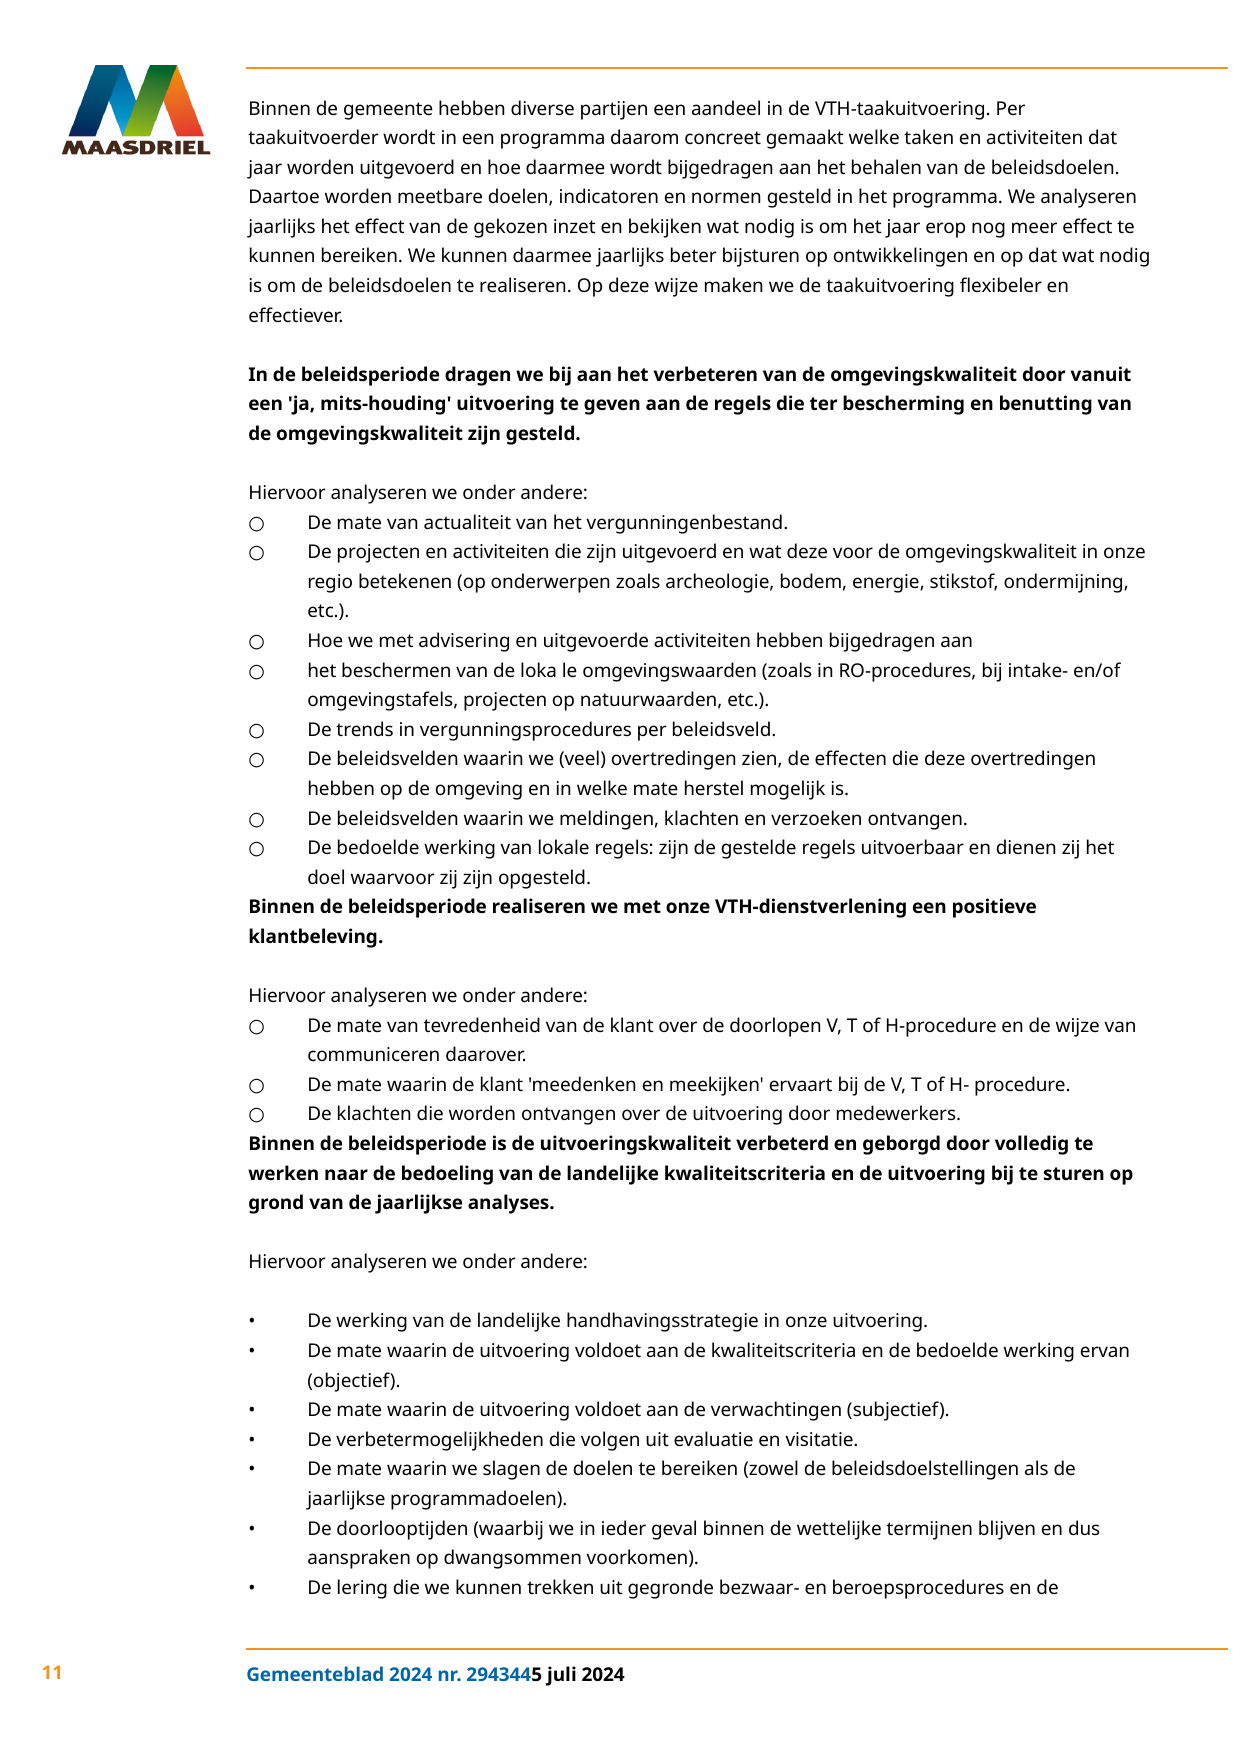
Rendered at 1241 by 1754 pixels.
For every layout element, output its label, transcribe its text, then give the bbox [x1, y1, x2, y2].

list Hoe we met advisering en uitgevoerde activiteiten hebben bijgedragen aan [248, 627, 1152, 653]
list De mate van tevredenheid van de klant over de doorlopen V, T of H-procedure en de wijze van communiceren daarover. [248, 1012, 1152, 1067]
text Hiervoor analyseren we onder andere: [248, 479, 1152, 505]
list De werking van de landelijke handhavingsstrategie in onze uitvoering. [248, 1308, 1152, 1333]
list De beleidsvelden waarin we (veel) overtredingen zien, de effecten die deze overtredingen hebben op de omgeving en in welke mate herstel mogelijk is. [248, 746, 1152, 801]
list het beschermen van de loka le omgevingswaarden (zoals in RO-procedures, bij intake- en/of omgevingstafels, projecten op natuurwaarden, etc.). [248, 657, 1152, 712]
text Binnen de beleidsperiode is de uitvoeringskwaliteit verbeterd en geborgd door volledig te werken naar de bedoeling van de landelijke kwaliteitscriteria en de uitvoering bij te sturen op grond van de jaarlijkse analyses. [248, 1130, 1152, 1215]
text In de beleidsperiode dragen we bij aan het verbeteren van de omgevingskwaliteit door vanuit een 'ja, mits-houding' uitvoering te geven aan de regels die ter bescherming en benutting van de omgevingskwaliteit zijn gesteld. [248, 361, 1152, 446]
list De bedoelde werking van lokale regels: zijn de gestelde regels uitvoerbaar en dienen zij het doel waarvoor zij zijn opgesteld. [248, 834, 1152, 890]
text Hiervoor analyseren we onder andere: [248, 1248, 1152, 1274]
list De verbetermogelijkheden die volgen uit evaluatie en visitatie. [248, 1426, 1152, 1452]
list De mate waarin de klant 'meedenken en meekijken' ervaart bij de V, T of H- procedure. [248, 1071, 1152, 1097]
list De trends in vergunningsprocedures per beleidsveld. [248, 716, 1152, 742]
list De beleidsvelden waarin we meldingen, klachten en verzoeken ontvangen. [248, 805, 1152, 831]
picture [41, 47, 231, 172]
text Binnen de gemeente hebben diverse partijen een aandeel in de VTH-taakuitvoering. Per taakuitvoerder wordt in een programma daarom concreet gemaakt welke taken en activiteiten dat jaar worden uitgevoerd en hoe daarmee wordt bijgedragen aan het behalen van de beleidsdoelen. Daartoe worden meetbare doelen, indicatoren en normen gesteld in het programma. We analyseren jaarlijks het effect van de gekozen inzet en bekijken wat nodig is om het jaar erop nog meer effect te kunnen bereiken. We kunnen daarmee jaarlijks beter bijsturen op ontwikkelingen en op dat wat nodig is om de beleidsdoelen te realiseren. Op deze wijze maken we de taakuitvoering flexibeler en effectiever. [248, 95, 1152, 328]
text Hiervoor analyseren we onder andere: [248, 982, 1152, 1008]
list De projecten en activiteiten die zijn uitgevoerd en wat deze voor de omgevingskwaliteit in onze regio betekenen (op onderwerpen zoals archeologie, bodem, energie, stikstof, ondermijning, etc.). [248, 538, 1152, 623]
list De doorlooptijden (waarbij we in ieder geval binnen de wettelijke termijnen blijven en dus aanspraken op dwangsommen voorkomen). [248, 1515, 1152, 1570]
list De mate waarin we slagen de doelen te bereiken (zowel de beleidsdoelstellingen als de jaarlijkse programmadoelen). [248, 1456, 1152, 1511]
list De mate waarin de uitvoering voldoet aan de kwaliteitscriteria en de bedoelde werking ervan (objectief). [248, 1337, 1152, 1393]
text Binnen de beleidsperiode realiseren we met onze VTH-dienstverlening een positieve klantbeleving. [248, 893, 1152, 949]
list De lering die we kunnen trekken uit gegronde bezwaar- en beroepsprocedures en de [248, 1574, 1152, 1600]
list De klachten die worden ontvangen over de uitvoering door medewerkers. [248, 1101, 1152, 1126]
list De mate waarin de uitvoering voldoet aan de verwachtingen (subjectief). [248, 1396, 1152, 1422]
list De mate van actualiteit van het vergunningenbestand. [248, 509, 1152, 535]
